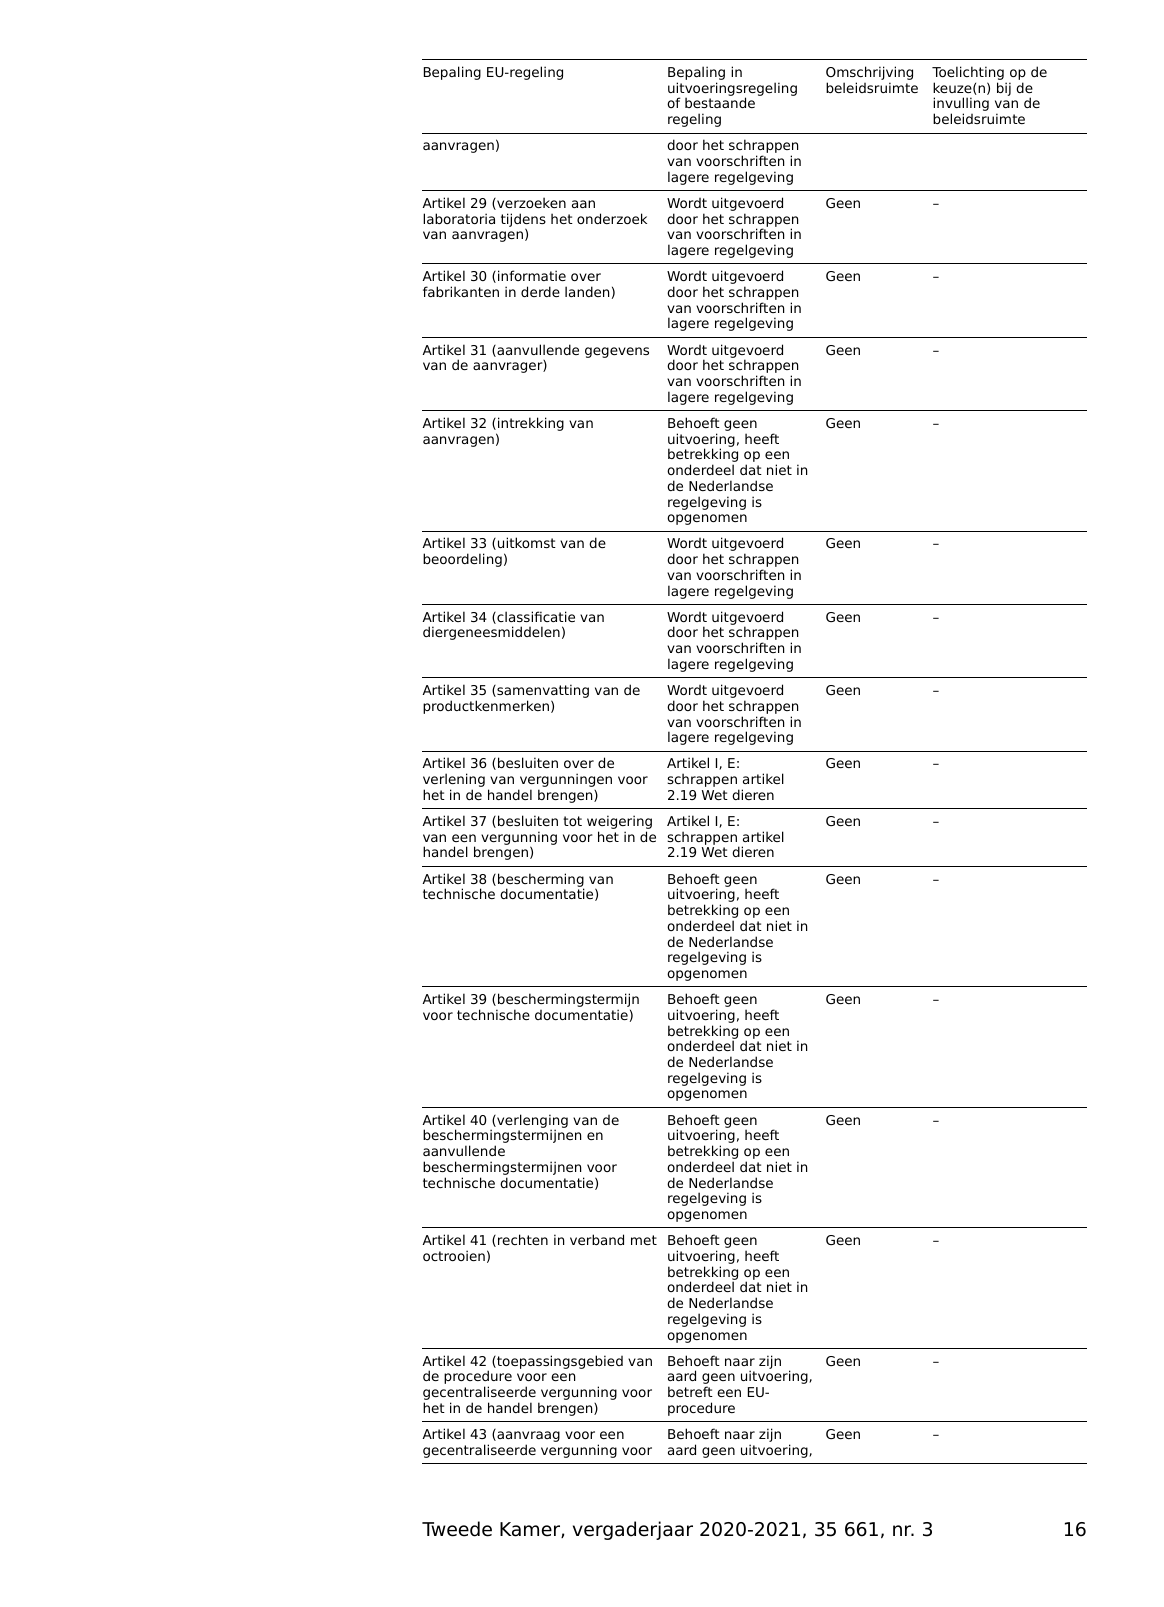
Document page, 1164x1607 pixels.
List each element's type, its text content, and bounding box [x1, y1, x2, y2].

table_cell Behoeft geen uitvoering, heeft betrekking op een onderdeel dat niet in de Nederlandse regelgeving is opgenomen [661, 987, 819, 1107]
table_cell – [927, 532, 1087, 604]
table_cell – [927, 1228, 1087, 1348]
table_cell – [927, 1349, 1087, 1421]
table_cell Artikel 37 (besluiten tot weigering van een vergunning voor het in de handel brengen) [422, 809, 661, 866]
table_cell Behoeft geen uitvoering, heeft betrekking op een onderdeel dat niet in de Nederlandse regelgeving is opgenomen [661, 1228, 819, 1348]
table_cell – [927, 809, 1087, 866]
table_cell [927, 134, 1087, 190]
table_header Bepaling EU-regeling [422, 60, 661, 132]
table_cell Artikel 35 (samenvatting van de productkenmerken) [422, 678, 661, 751]
table_cell Artikel I, E: schrappen artikel 2.19 Wet dieren [661, 752, 819, 808]
table_cell – [927, 264, 1087, 337]
table_cell Geen [819, 532, 927, 604]
table_cell Artikel I, E: schrappen artikel 2.19 Wet dieren [661, 809, 819, 866]
table_cell Geen [819, 338, 927, 410]
table_cell Artikel 36 (besluiten over de verlening van vergunningen voor het in de handel brengen) [422, 752, 661, 808]
table_cell – [927, 678, 1087, 751]
table_cell Artikel 31 (aanvullende gegevens van de aanvrager) [422, 338, 661, 410]
table_cell Wordt uitgevoerd door het schrappen van voorschriften in lagere regelgeving [661, 605, 819, 677]
table_header Bepaling in uitvoeringsregeling of bestaande regeling [661, 60, 819, 132]
table_cell Geen [819, 605, 927, 677]
table_cell Geen [819, 678, 927, 751]
table_cell Behoeft geen uitvoering, heeft betrekking op een onderdeel dat niet in de Nederlandse regelgeving is opgenomen [661, 1108, 819, 1227]
table_cell Artikel 43 (aanvraag voor een gecentraliseerde vergunning voor [422, 1422, 661, 1463]
table_cell [819, 134, 927, 190]
table_cell Behoeft geen uitvoering, heeft betrekking op een onderdeel dat niet in de Nederlandse regelgeving is opgenomen [661, 411, 819, 531]
table_cell Geen [819, 264, 927, 337]
table_cell Wordt uitgevoerd door het schrappen van voorschriften in lagere regelgeving [661, 264, 819, 337]
table_cell Geen [819, 809, 927, 866]
table_cell Artikel 32 (intrekking van aanvragen) [422, 411, 661, 531]
table_cell Artikel 29 (verzoeken aan laboratoria tijdens het onderzoek van aanvragen) [422, 191, 661, 263]
table_cell – [927, 191, 1087, 263]
table_cell Artikel 41 (rechten in verband met octrooien) [422, 1228, 661, 1348]
table_header Toelichting op de keuze(n) bij de invulling van de beleidsruimte [927, 60, 1087, 132]
table_cell – [927, 752, 1087, 808]
table_cell – [927, 1108, 1087, 1227]
table_cell Artikel 34 (classificatie van diergeneesmiddelen) [422, 605, 661, 677]
table_cell Geen [819, 1422, 927, 1463]
table_cell Wordt uitgevoerd door het schrappen van voorschriften in lagere regelgeving [661, 532, 819, 604]
table_cell Geen [819, 1108, 927, 1227]
table_cell Artikel 38 (bescherming van technische documentatie) [422, 867, 661, 986]
table_cell – [927, 987, 1087, 1107]
table_cell Wordt uitgevoerd door het schrappen van voorschriften in lagere regelgeving [661, 678, 819, 751]
table_cell Geen [819, 987, 927, 1107]
table_cell Artikel 33 (uitkomst van de beoordeling) [422, 532, 661, 604]
table_cell Wordt uitgevoerd door het schrappen van voorschriften in lagere regelgeving [661, 191, 819, 263]
table_cell Geen [819, 1349, 927, 1421]
table_cell Wordt uitgevoerd door het schrappen van voorschriften in lagere regelgeving [661, 338, 819, 410]
table_cell – [927, 338, 1087, 410]
table_cell Artikel 30 (informatie over fabrikanten in derde landen) [422, 264, 661, 337]
table_cell Artikel 39 (beschermingstermijn voor technische documentatie) [422, 987, 661, 1107]
table_cell – [927, 1422, 1087, 1463]
table_cell Artikel 42 (toepassingsgebied van de procedure voor een gecentraliseerde vergunning voor het in de handel brengen) [422, 1349, 661, 1421]
table_cell Geen [819, 411, 927, 531]
table_cell Behoeft geen uitvoering, heeft betrekking op een onderdeel dat niet in de Nederlandse regelgeving is opgenomen [661, 867, 819, 986]
table_cell Geen [819, 867, 927, 986]
table_cell Geen [819, 1228, 927, 1348]
table_header Omschrijving beleidsruimte [819, 60, 927, 132]
table_cell Artikel 40 (verlenging van de beschermingstermijnen en aanvullende beschermingstermijnen voor technische documentatie) [422, 1108, 661, 1227]
table_cell Geen [819, 191, 927, 263]
table_cell – [927, 605, 1087, 677]
table_cell Behoeft naar zijn aard geen uitvoering, [661, 1422, 819, 1463]
table_cell – [927, 867, 1087, 986]
table_cell aanvragen) [422, 134, 661, 190]
table_cell door het schrappen van voorschriften in lagere regelgeving [661, 134, 819, 190]
table_cell Behoeft naar zijn aard geen uitvoering, betreft een EU-procedure [661, 1349, 819, 1421]
table_cell – [927, 411, 1087, 531]
table_cell Geen [819, 752, 927, 808]
